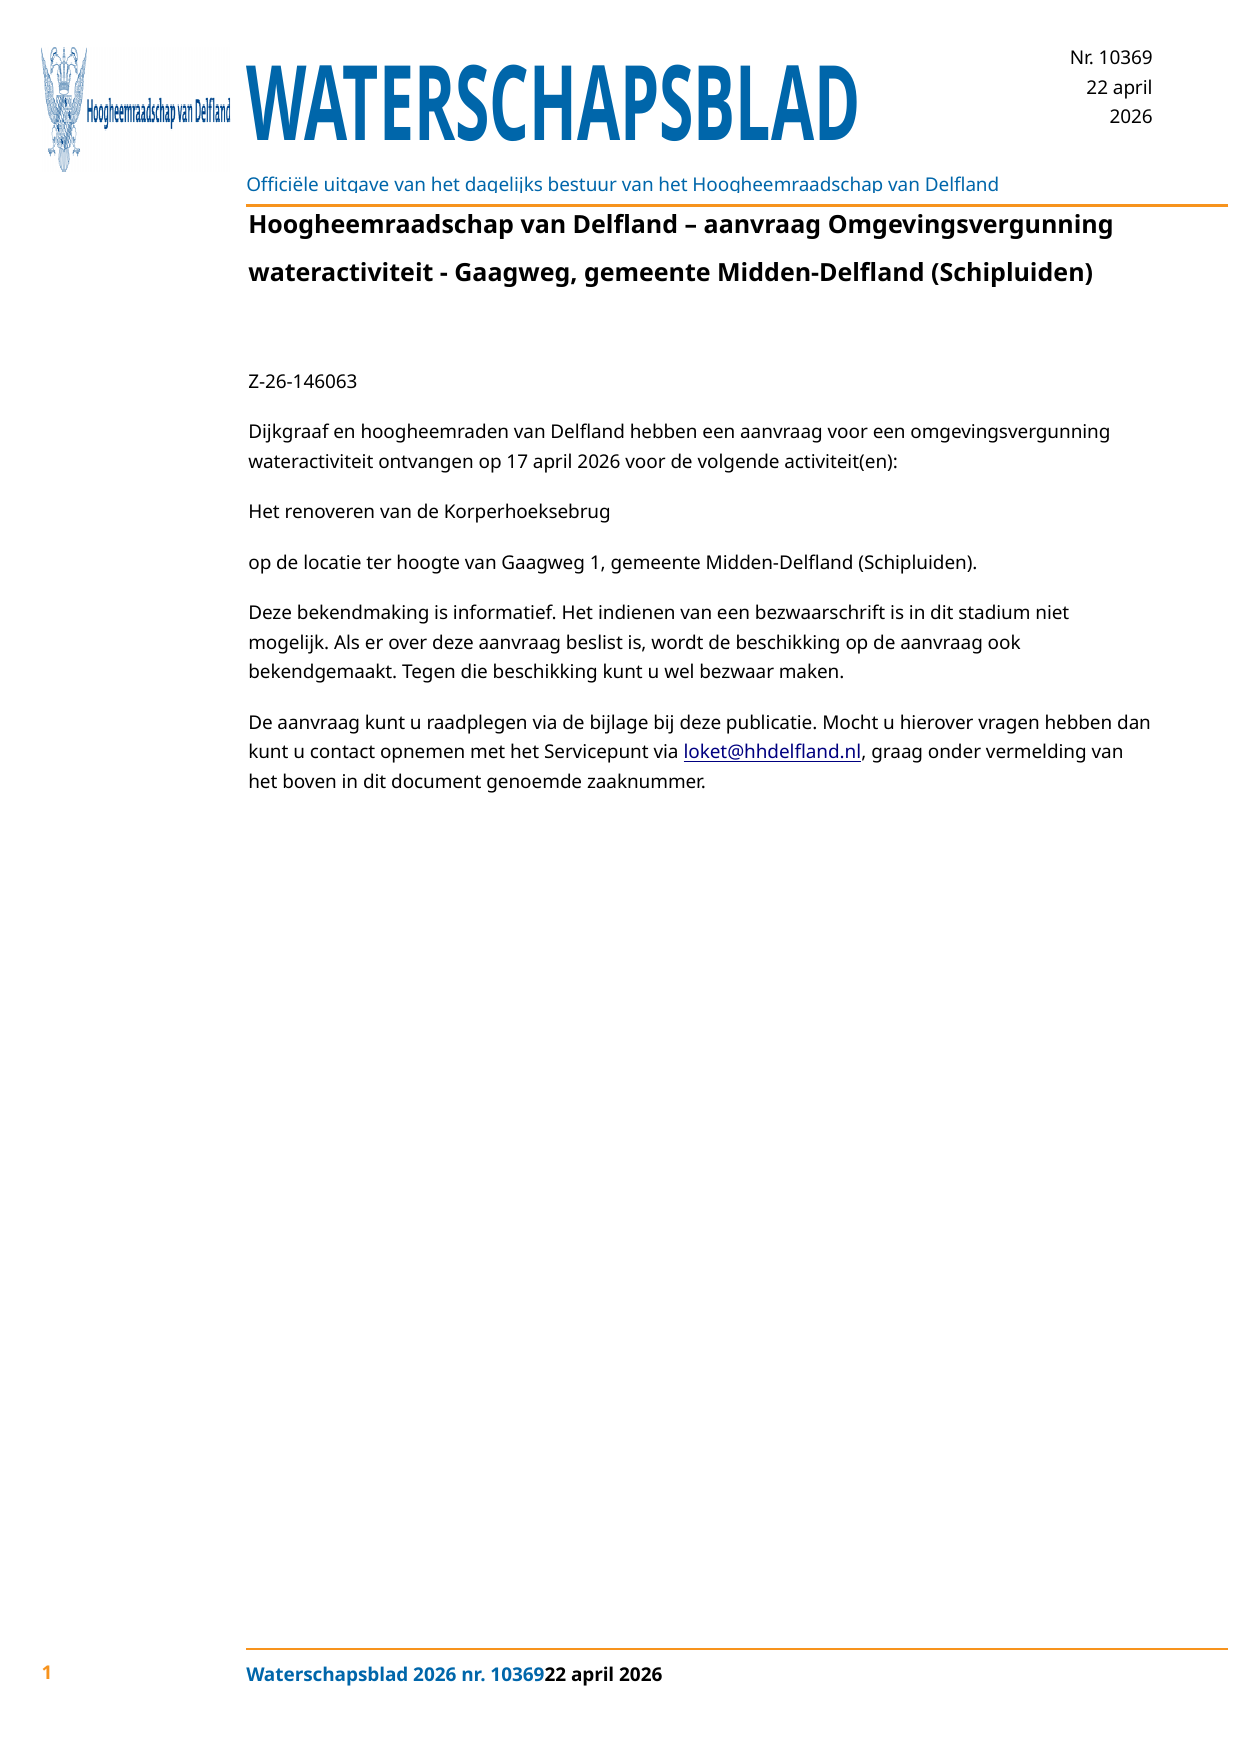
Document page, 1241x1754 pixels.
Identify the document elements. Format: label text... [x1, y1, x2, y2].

text De aanvraag kunt u raadplegen via de bijlage bij deze publicatie. Mocht u hierover vragen hebben dan kunt u contact opnemen met het Servicepunt via loket@hhdelfland.nl, graag onder vermelding van het boven in dit document genoemde zaaknummer. [248, 709, 1152, 794]
text op de locatie ter hoogte van Gaagweg 1, gemeente Midden-Delfland (Schipluiden). [248, 549, 1152, 575]
picture [41, 47, 231, 172]
text Het renoveren van de Korperhoeksebrug [248, 499, 1152, 524]
text Dijkgraaf en hoogheemraden van Delfland hebben een aanvraag voor een omgevingsvergunning wateractiviteit ontvangen op 17 april 2026 voor de volgende activiteit(en): [248, 419, 1152, 474]
text Hoogheemraadschap van Delfland – aanvraag Omgevingsvergunning wateractiviteit - Gaagweg, gemeente Midden-Delfland (Schipluiden) [248, 207, 1152, 288]
text Z-26-146063 [248, 368, 1152, 394]
text Deze bekendmaking is informatief. Het indienen van een bezwaarschrift is in dit stadium niet mogelijk. Als er over deze aanvraag beslist is, wordt de beschikking op de aanvraag ook bekendgemaakt. Tegen die beschikking kunt u wel bezwaar maken. [248, 599, 1152, 684]
